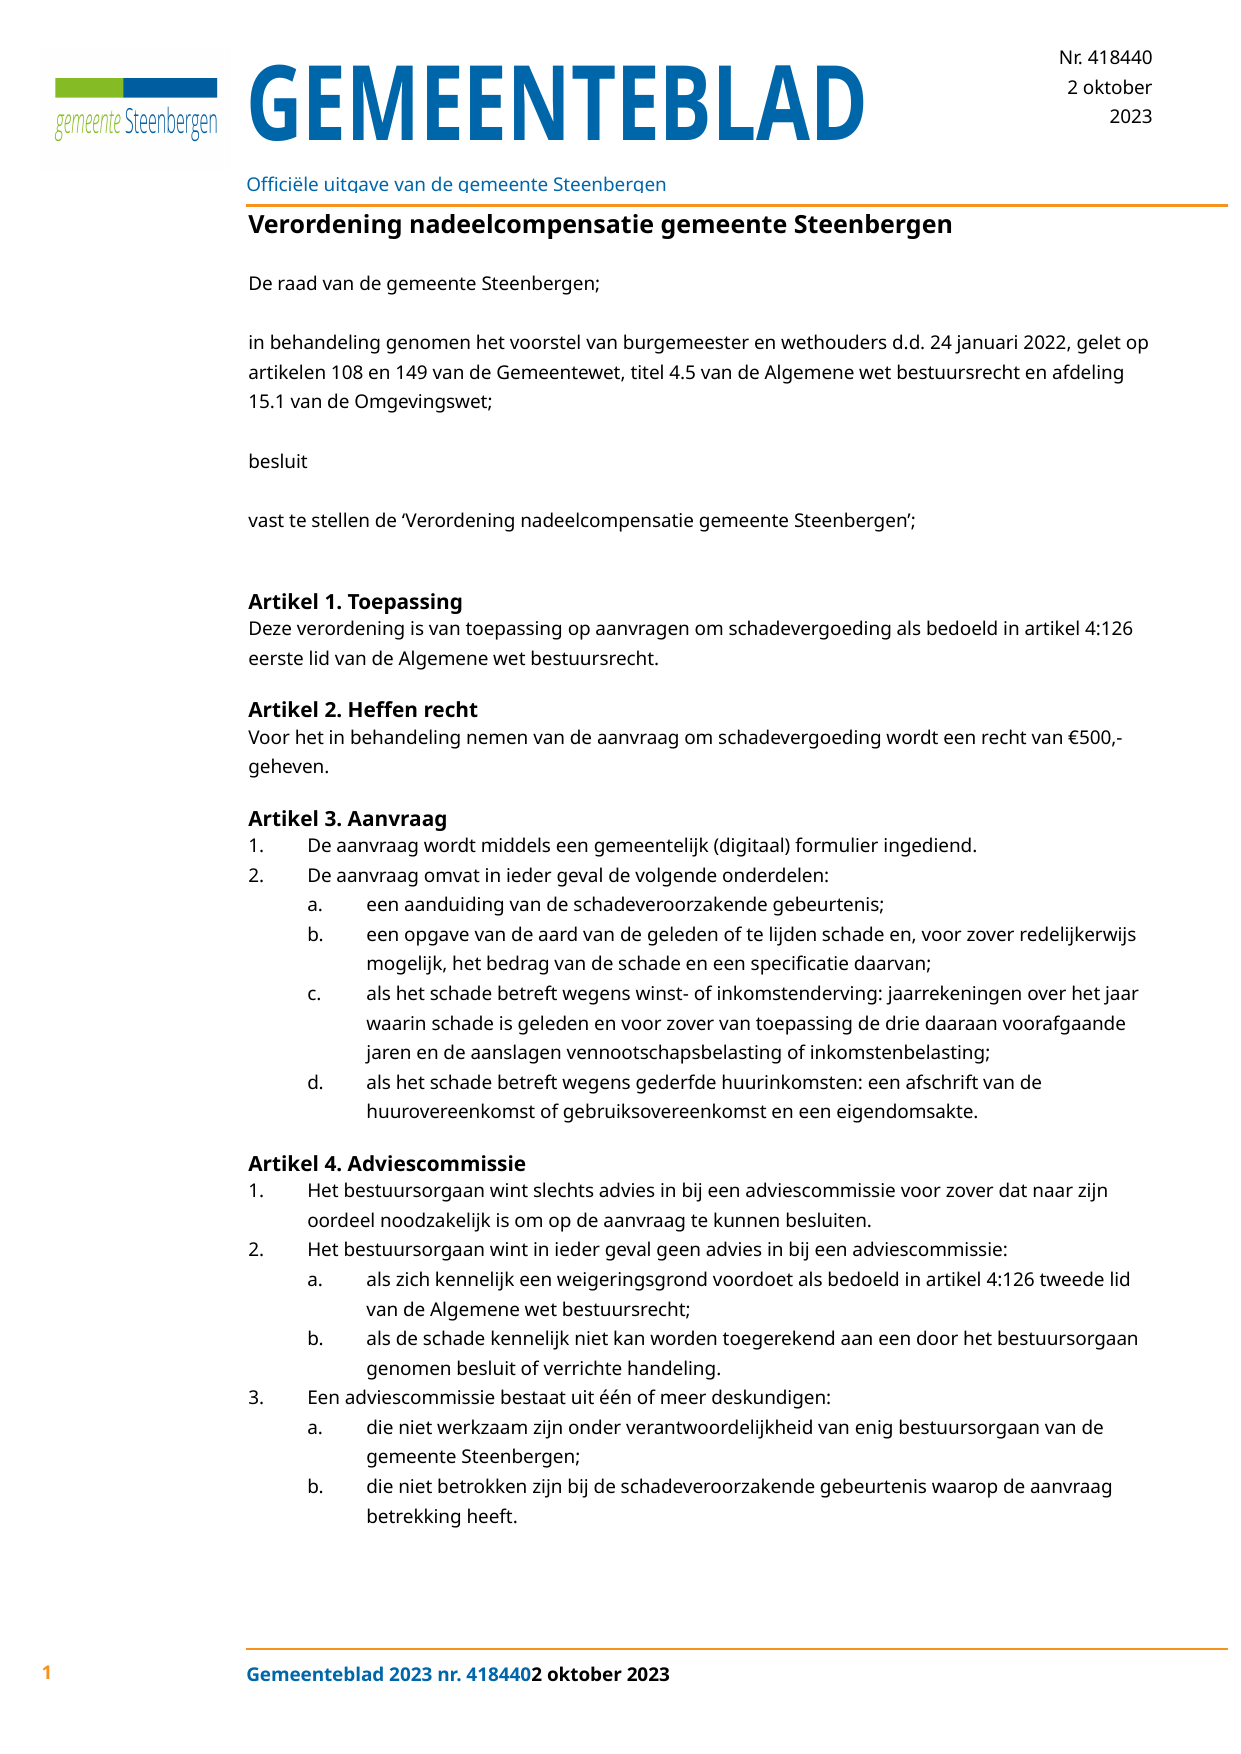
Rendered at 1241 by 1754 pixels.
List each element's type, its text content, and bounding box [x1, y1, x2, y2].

picture [41, 47, 231, 172]
list die niet betrokken zijn bij de schadeveroorzakende gebeurtenis waarop de aanvraag betrekking heeft. [307, 1473, 1152, 1528]
list als het schade betreft wegens winst- of inkomstenderving: jaarrekeningen over het jaar waarin schade is geleden en voor zover van toepassing de drie daaraan voorafgaande jaren en de aanslagen vennootschapsbelasting of inkomstenbelasting; [307, 980, 1152, 1065]
text Voor het in behandeling nemen van de aanvraag om schadevergoeding wordt een recht van €500,- geheven. [248, 724, 1152, 779]
list die niet werkzaam zijn onder verantwoordelijkheid van enig bestuursorgaan van de gemeente Steenbergen; [307, 1414, 1152, 1469]
text besluit [248, 448, 1152, 473]
text Deze verordening is van toepassing op aanvragen om schadevergoeding als bedoeld in artikel 4:126 eerste lid van de Algemene wet bestuursrecht. [248, 615, 1152, 671]
list Een adviescommissie bestaat uit één of meer deskundigen: [248, 1384, 1152, 1410]
list als zich kennelijk een weigeringsgrond voordoet als bedoeld in artikel 4:126 tweede lid van de Algemene wet bestuursrecht; [307, 1266, 1152, 1321]
list De aanvraag omvat in ieder geval de volgende onderdelen: [248, 862, 1152, 888]
list als de schade kennelijk niet kan worden toegerekend aan een door het bestuursorgaan genomen besluit of verrichte handeling. [307, 1325, 1152, 1381]
text Artikel 3. Aanvraag [248, 804, 1152, 832]
text vast te stellen de ‘Verordening nadeelcompensatie gemeente Steenbergen’; [248, 507, 1152, 533]
list een aanduiding van de schadeveroorzakende gebeurtenis; [307, 891, 1152, 917]
text Artikel 2. Heffen recht [248, 695, 1152, 724]
text De raad van de gemeente Steenbergen; [248, 270, 1152, 296]
list Het bestuursorgaan wint in ieder geval geen advies in bij een adviescommissie: [248, 1237, 1152, 1262]
list Het bestuursorgaan wint slechts advies in bij een adviescommissie voor zover dat naar zijn oordeel noodzakelijk is om op de aanvraag te kunnen besluiten. [248, 1177, 1152, 1233]
list als het schade betreft wegens gederfde huurinkomsten: een afschrift van de huurovereenkomst of gebruiksovereenkomst en een eigendomsakte. [307, 1069, 1152, 1124]
text in behandeling genomen het voorstel van burgemeester en wethouders d.d. 24 januari 2022, gelet op artikelen 108 en 149 van de Gemeentewet, titel 4.5 van de Algemene wet bestuursrecht en afdeling 15.1 van de Omgevingswet; [248, 329, 1152, 414]
list een opgave van de aard van de geleden of te lijden schade en, voor zover redelijkerwijs mogelijk, het bedrag van de schade en een specificatie daarvan; [307, 921, 1152, 976]
text Artikel 4. Adviescommissie [248, 1149, 1152, 1177]
list De aanvraag wordt middels een gemeentelijk (digitaal) formulier ingediend. [248, 832, 1152, 858]
text Verordening nadeelcompensatie gemeente Steenbergen [248, 207, 1152, 241]
text Artikel 1. Toepassing [248, 587, 1152, 615]
